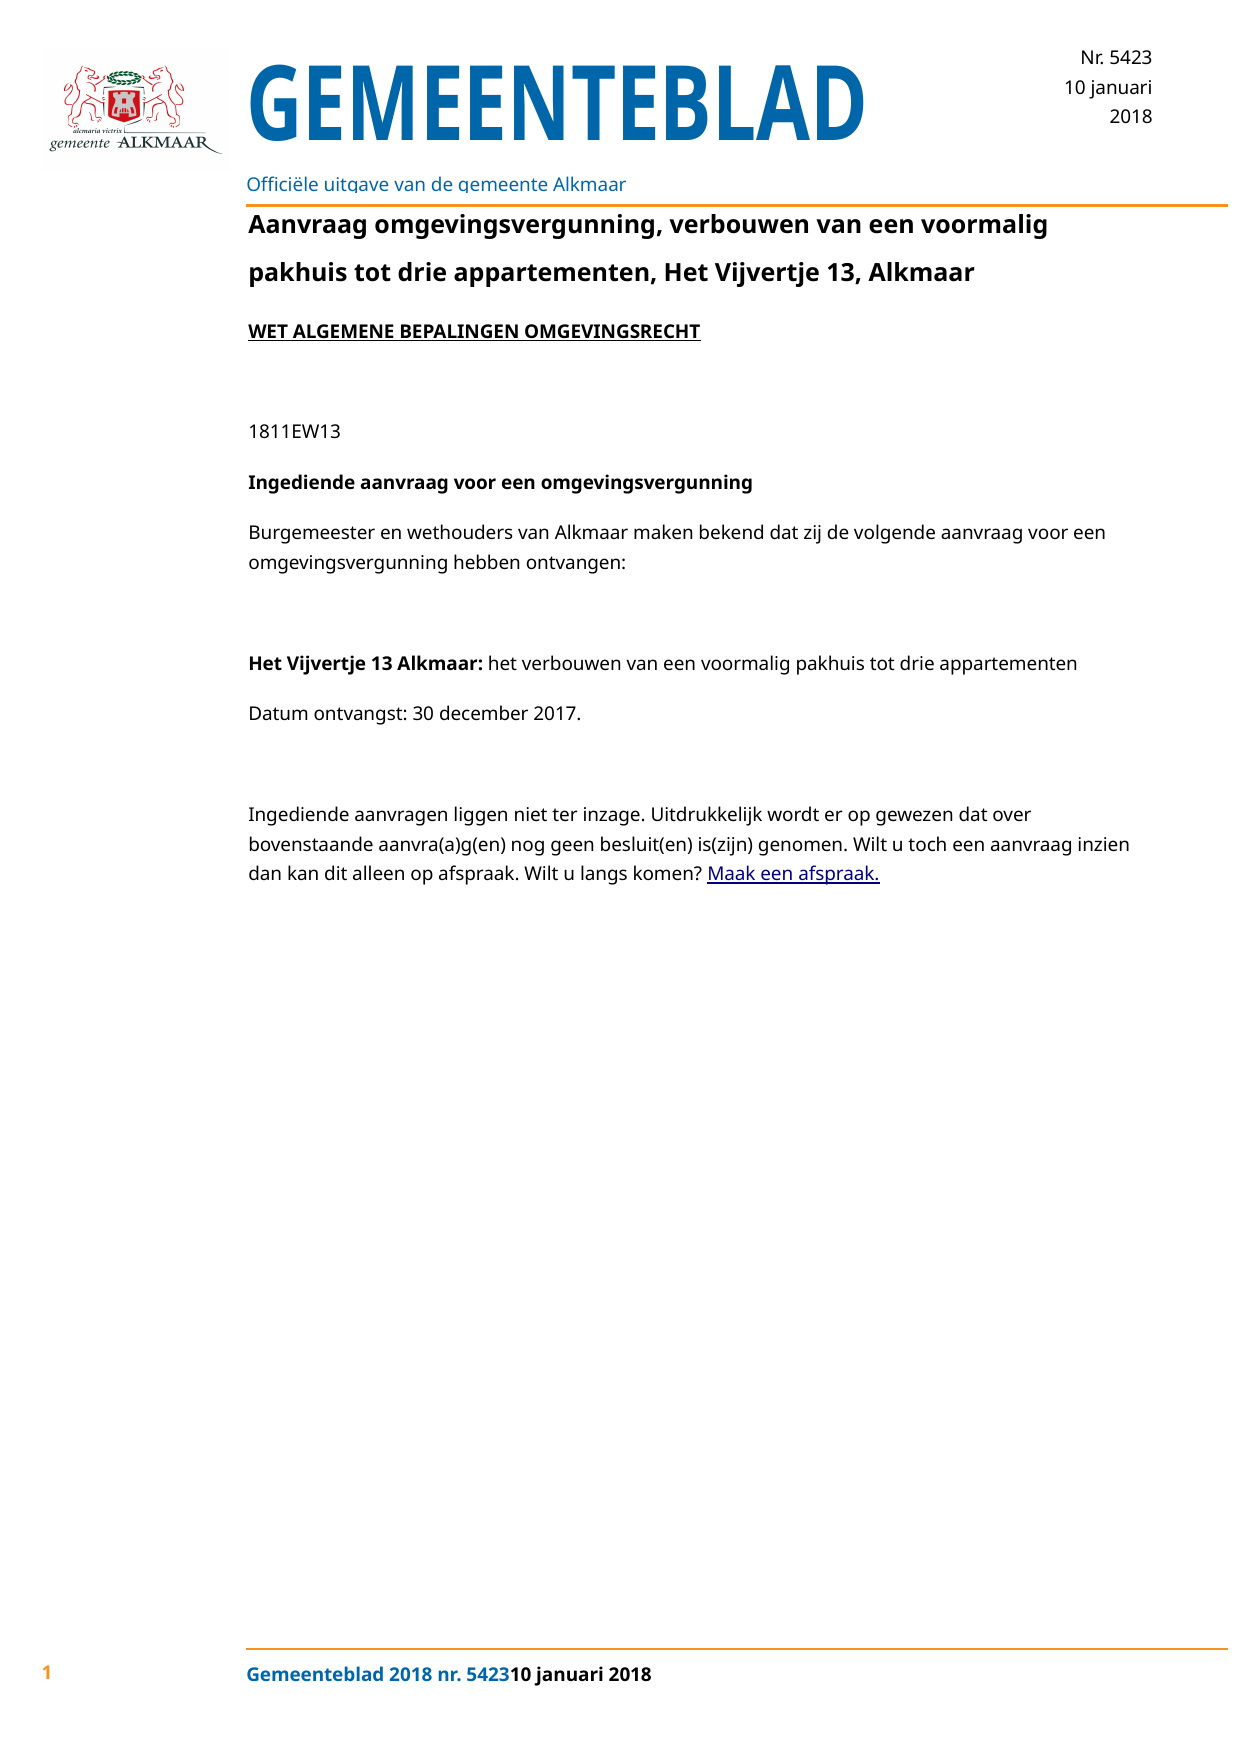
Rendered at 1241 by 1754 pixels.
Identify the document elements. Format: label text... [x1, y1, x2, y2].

text Datum ontvangst: 30 december 2017. [248, 700, 1152, 726]
text Het Vijvertje 13 Alkmaar: het verbouwen van een voormalig pakhuis tot drie appartementen [248, 650, 1152, 676]
text Aanvraag omgevingsvergunning, verbouwen van een voormalig pakhuis tot drie appartementen, Het Vijvertje 13, Alkmaar [248, 207, 1152, 288]
text Ingediende aanvragen liggen niet ter inzage. Uitdrukkelijk wordt er op gewezen dat over bovenstaande aanvra(a)g(en) nog geen besluit(en) is(zijn) genomen. Wilt u toch een aanvraag inzien dan kan dit alleen op afspraak. Wilt u langs komen? Maak een afspraak. [248, 801, 1152, 886]
text Burgemeester en wethouders van Alkmaar maken bekend dat zij de volgende aanvraag voor een omgevingsvergunning hebben ontvangen: [248, 519, 1152, 575]
text 1811EW13 [248, 419, 1152, 444]
picture [41, 47, 231, 172]
text WET ALGEMENE BEPALINGEN OMGEVINGSRECHT [248, 318, 1152, 344]
text Ingediende aanvraag voor een omgevingsvergunning [248, 469, 1152, 495]
